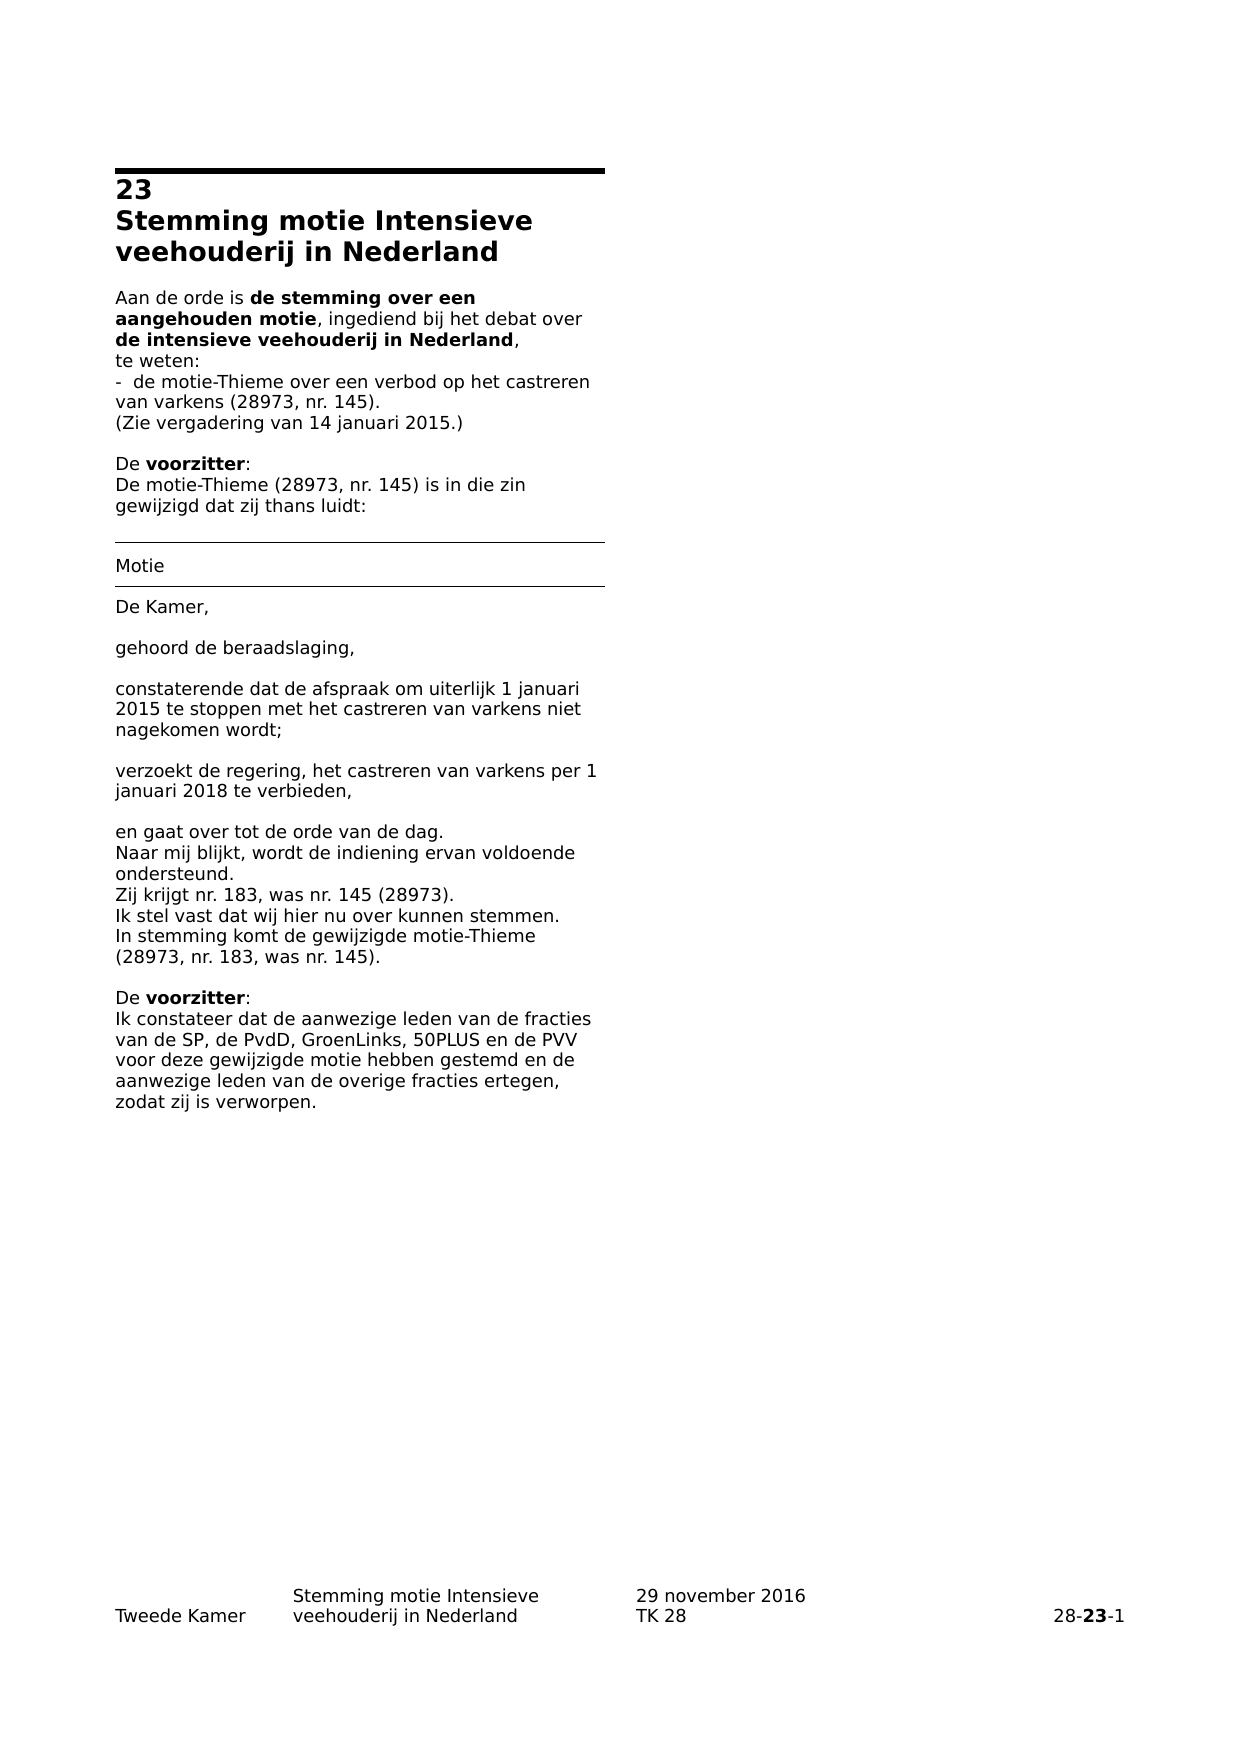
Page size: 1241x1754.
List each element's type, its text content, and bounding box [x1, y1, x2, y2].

text constaterende dat de afspraak om uiterlijk 1 januari 2015 te stoppen met het castreren van varkens niet nagekomen wordt; [115, 678, 605, 741]
text (Zie vergadering van 14 januari 2015.) [115, 413, 605, 434]
text Naar mij blijkt, wordt de indiening ervan voldoende ondersteund. [115, 843, 605, 884]
text te weten: [115, 351, 605, 371]
text De motie-Thieme (28973, nr. 145) is in die zin gewijzigd dat zij thans luidt: [115, 475, 605, 516]
title 23 Stemming motie Intensieve veehouderij in Nederland [115, 174, 605, 268]
text verzoekt de regering, het castreren van varkens per 1 januari 2018 te verbieden, [115, 761, 605, 802]
text Ik stel vast dat wij hier nu over kunnen stemmen. [115, 905, 605, 926]
text gehoord de beraadslaging, [115, 638, 605, 658]
text Ik constateer dat de aanwezige leden van de fracties van de SP, de PvdD, GroenLinks, 50PLUS en de PVV voor deze gewijzigde motie hebben gestemd en de aanwezige leden van de overige fracties ertegen, zodat zij is verworpen. [115, 1008, 605, 1113]
text Motie [115, 556, 605, 577]
text Zij krijgt nr. 183, was nr. 145 (28973). [115, 884, 605, 905]
text De Kamer, [115, 597, 605, 618]
text In stemming komt de gewijzigde motie-Thieme (28973, nr. 183, was nr. 145). [115, 926, 605, 968]
text Aan de orde is de stemming over een aangehouden motie, ingediend bij het debat over de intensieve veehouderij in Nederland, [115, 288, 605, 351]
text De voorzitter: [115, 454, 605, 475]
text De voorzitter: [115, 988, 605, 1008]
text en gaat over tot de orde van de dag. [115, 822, 605, 843]
list de motie-Thieme over een verbod op het castreren van varkens (28973, nr. 145). [115, 371, 605, 413]
